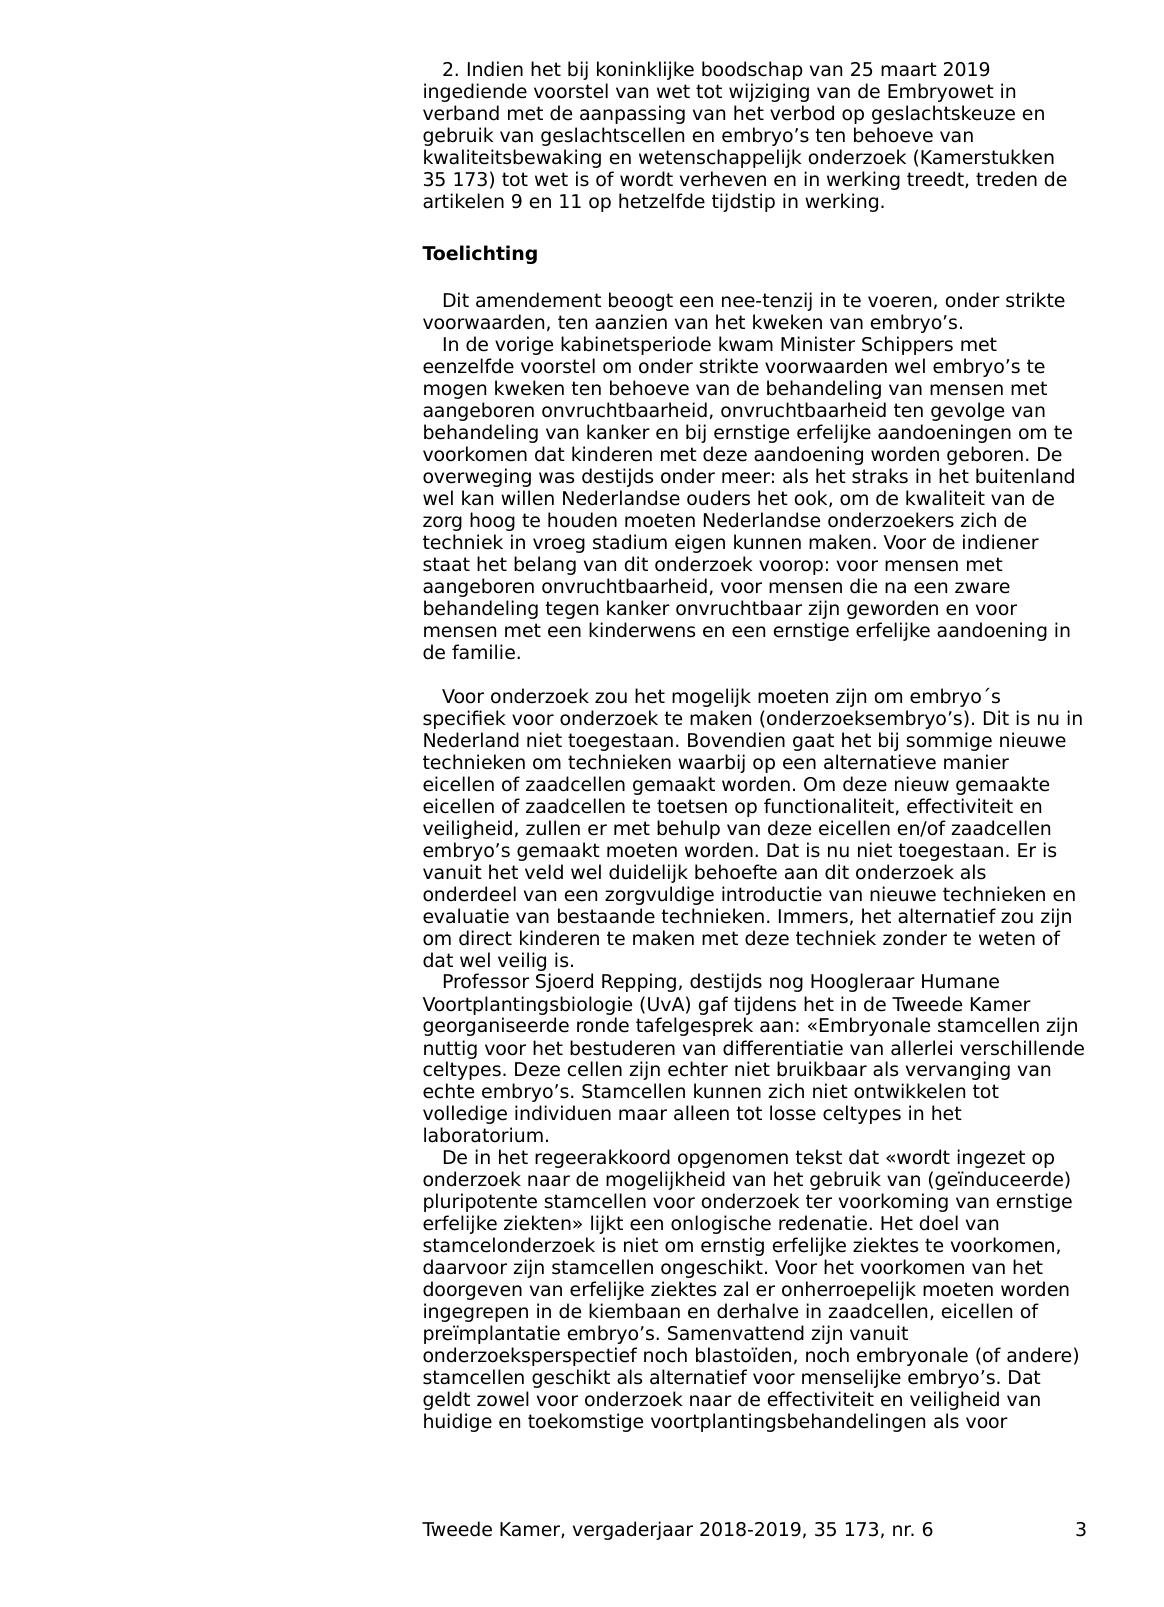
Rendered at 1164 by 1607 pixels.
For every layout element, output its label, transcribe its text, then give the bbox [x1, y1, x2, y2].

subtitle Toelichting [422, 243, 1087, 265]
text In de vorige kabinetsperiode kwam Minister Schippers met eenzelfde voorstel om onder strikte voorwaarden wel embryo’s te mogen kweken ten behoeve van de behandeling van mensen met aangeboren onvruchtbaarheid, onvruchtbaarheid ten gevolge van behandeling van kanker en bij ernstige erfelijke aandoeningen om te voorkomen dat kinderen met deze aandoening worden geboren. De overweging was destijds onder meer: als het straks in het buitenland wel kan willen Nederlandse ouders het ook, om de kwaliteit van de zorg hoog te houden moeten Nederlandse onderzoekers zich de techniek in vroeg stadium eigen kunnen maken. Voor de indiener staat het belang van dit onderzoek voorop: voor mensen met aangeboren onvruchtbaarheid, voor mensen die na een zware behandeling tegen kanker onvruchtbaar zijn geworden en voor mensen met een kinderwens en een ernstige erfelijke aandoening in de familie. [422, 334, 1087, 663]
text Professor Sjoerd Repping, destijds nog Hoogleraar Humane Voortplantingsbiologie (UvA) gaf tijdens het in de Tweede Kamer georganiseerde ronde tafelgesprek aan: «Embryonale stamcellen zijn nuttig voor het bestuderen van differentiatie van allerlei verschillende celtypes. Deze cellen zijn echter niet bruikbaar als vervanging van echte embryo’s. Stamcellen kunnen zich niet ontwikkelen tot volledige individuen maar alleen tot losse celtypes in het laboratorium. [422, 971, 1087, 1147]
text 2. Indien het bij koninklijke boodschap van 25 maart 2019 ingediende voorstel van wet tot wijziging van de Embryowet in verband met de aanpassing van het verbod op geslachtskeuze en gebruik van geslachtscellen en embryo’s ten behoeve van kwaliteitsbewaking en wetenschappelijk onderzoek (Kamerstukken 35 173) tot wet is of wordt verheven en in werking treedt, treden de artikelen 9 en 11 op hetzelfde tijdstip in werking. [422, 59, 1087, 213]
text Voor onderzoek zou het mogelijk moeten zijn om embryo´s specifiek voor onderzoek te maken (onderzoeksembryo’s). Dit is nu in Nederland niet toegestaan. Bovendien gaat het bij sommige nieuwe technieken om technieken waarbij op een alternatieve manier eicellen of zaadcellen gemaakt worden. Om deze nieuw gemaakte eicellen of zaadcellen te toetsen op functionaliteit, effectiviteit en veiligheid, zullen er met behulp van deze eicellen en/of zaadcellen embryo’s gemaakt moeten worden. Dat is nu niet toegestaan. Er is vanuit het veld wel duidelijk behoefte aan dit onderzoek als onderdeel van een zorgvuldige introductie van nieuwe technieken en evaluatie van bestaande technieken. Immers, het alternatief zou zijn om direct kinderen te maken met deze techniek zonder te weten of dat wel veilig is. [422, 686, 1087, 971]
text De in het regeerakkoord opgenomen tekst dat «wordt ingezet op onderzoek naar de mogelijkheid van het gebruik van (geïnduceerde) pluripotente stamcellen voor onderzoek ter voorkoming van ernstige erfelijke ziekten» lijkt een onlogische redenatie. Het doel van stamcelonderzoek is niet om ernstig erfelijke ziektes te voorkomen, daarvoor zijn stamcellen ongeschikt. Voor het voorkomen van het doorgeven van erfelijke ziektes zal er onherroepelijk moeten worden ingegrepen in de kiembaan en derhalve in zaadcellen, eicellen of preïmplantatie embryo’s. Samenvattend zijn vanuit onderzoeksperspectief noch blastoïden, noch embryonale (of andere) stamcellen geschikt als alternatief voor menselijke embryo’s. Dat geldt zowel voor onderzoek naar de effectiviteit en veiligheid van huidige en toekomstige voortplantingsbehandelingen als voor [422, 1147, 1087, 1433]
text Dit amendement beoogt een nee-tenzij in te voeren, onder strikte voorwaarden, ten aanzien van het kweken van embryo’s. [422, 290, 1087, 334]
